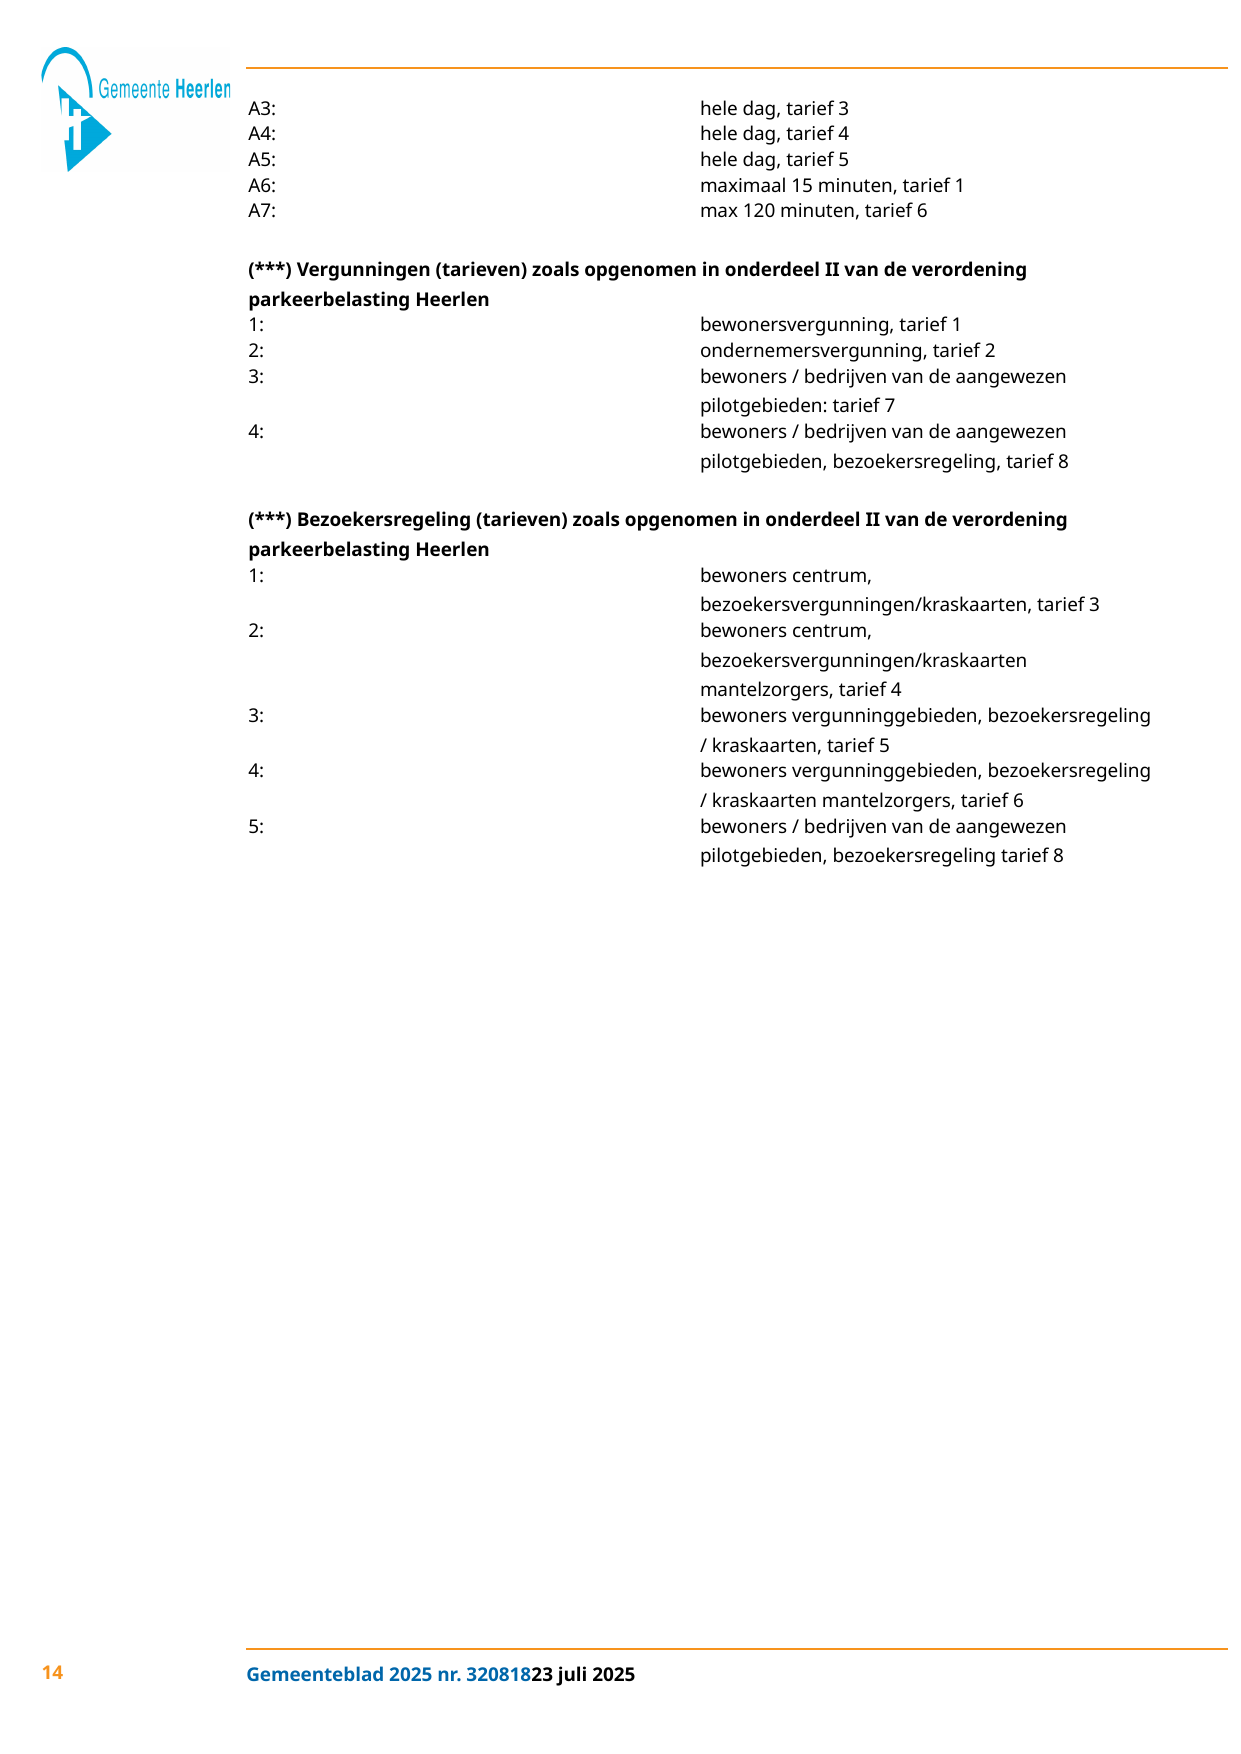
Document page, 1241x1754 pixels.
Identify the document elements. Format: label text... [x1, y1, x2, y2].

table_cell bewoners / bedrijven van de aangewezen pilotgebieden, bezoekersregeling tarief 8 [700, 813, 1152, 868]
table_cell hele dag, tarief 5 [700, 146, 1152, 172]
table_cell bewoners / bedrijven van de aangewezen pilotgebieden, bezoekersregeling, tarief 8 [700, 419, 1152, 474]
table_cell bewonersvergunning, tarief 1 [700, 312, 1152, 337]
table_cell A4: [248, 121, 700, 146]
table_cell A6: [248, 172, 700, 198]
table_cell A7: [248, 198, 700, 223]
table_cell A3: [248, 95, 700, 121]
table_cell maximaal 15 minuten, tarief 1 [700, 172, 1152, 198]
table_header (***) Vergunningen (tarieven) zoals opgenomen in onderdeel II van de verordening parkeerbelasting Heerlen [248, 256, 1152, 312]
table_cell hele dag, tarief 4 [700, 121, 1152, 146]
table_cell 2: [248, 617, 700, 702]
table_cell ondernemersvergunning, tarief 2 [700, 338, 1152, 363]
table_cell bewoners centrum, bezoekersvergunningen/kraskaarten mantelzorgers, tarief 4 [700, 617, 1152, 702]
table_cell 2: [248, 338, 700, 363]
table_cell bewoners vergunninggebieden, bezoekersregeling / kraskaarten, tarief 5 [700, 702, 1152, 757]
table_cell 3: [248, 363, 700, 418]
table_cell bewoners vergunninggebieden, bezoekersregeling / kraskaarten mantelzorgers, tarief 6 [700, 758, 1152, 813]
table_cell bewoners / bedrijven van de aangewezen pilotgebieden: tarief 7 [700, 363, 1152, 418]
table_cell A5: [248, 146, 700, 172]
table_cell bewoners centrum, bezoekersvergunningen/kraskaarten, tarief 3 [700, 562, 1152, 617]
table_cell 3: [248, 702, 700, 757]
table_cell 1: [248, 312, 700, 337]
table_header (***) Bezoekersregeling (tarieven) zoals opgenomen in onderdeel II van de verordening parkeerbelasting Heerlen [248, 507, 1152, 562]
table_cell 4: [248, 758, 700, 813]
table_cell 1: [248, 562, 700, 617]
table_cell hele dag, tarief 3 [700, 95, 1152, 121]
table_cell max 120 minuten, tarief 6 [700, 198, 1152, 223]
picture [41, 47, 59, 70]
table_cell 4: [248, 419, 700, 474]
table_cell 5: [248, 813, 700, 868]
picture [41, 47, 231, 172]
